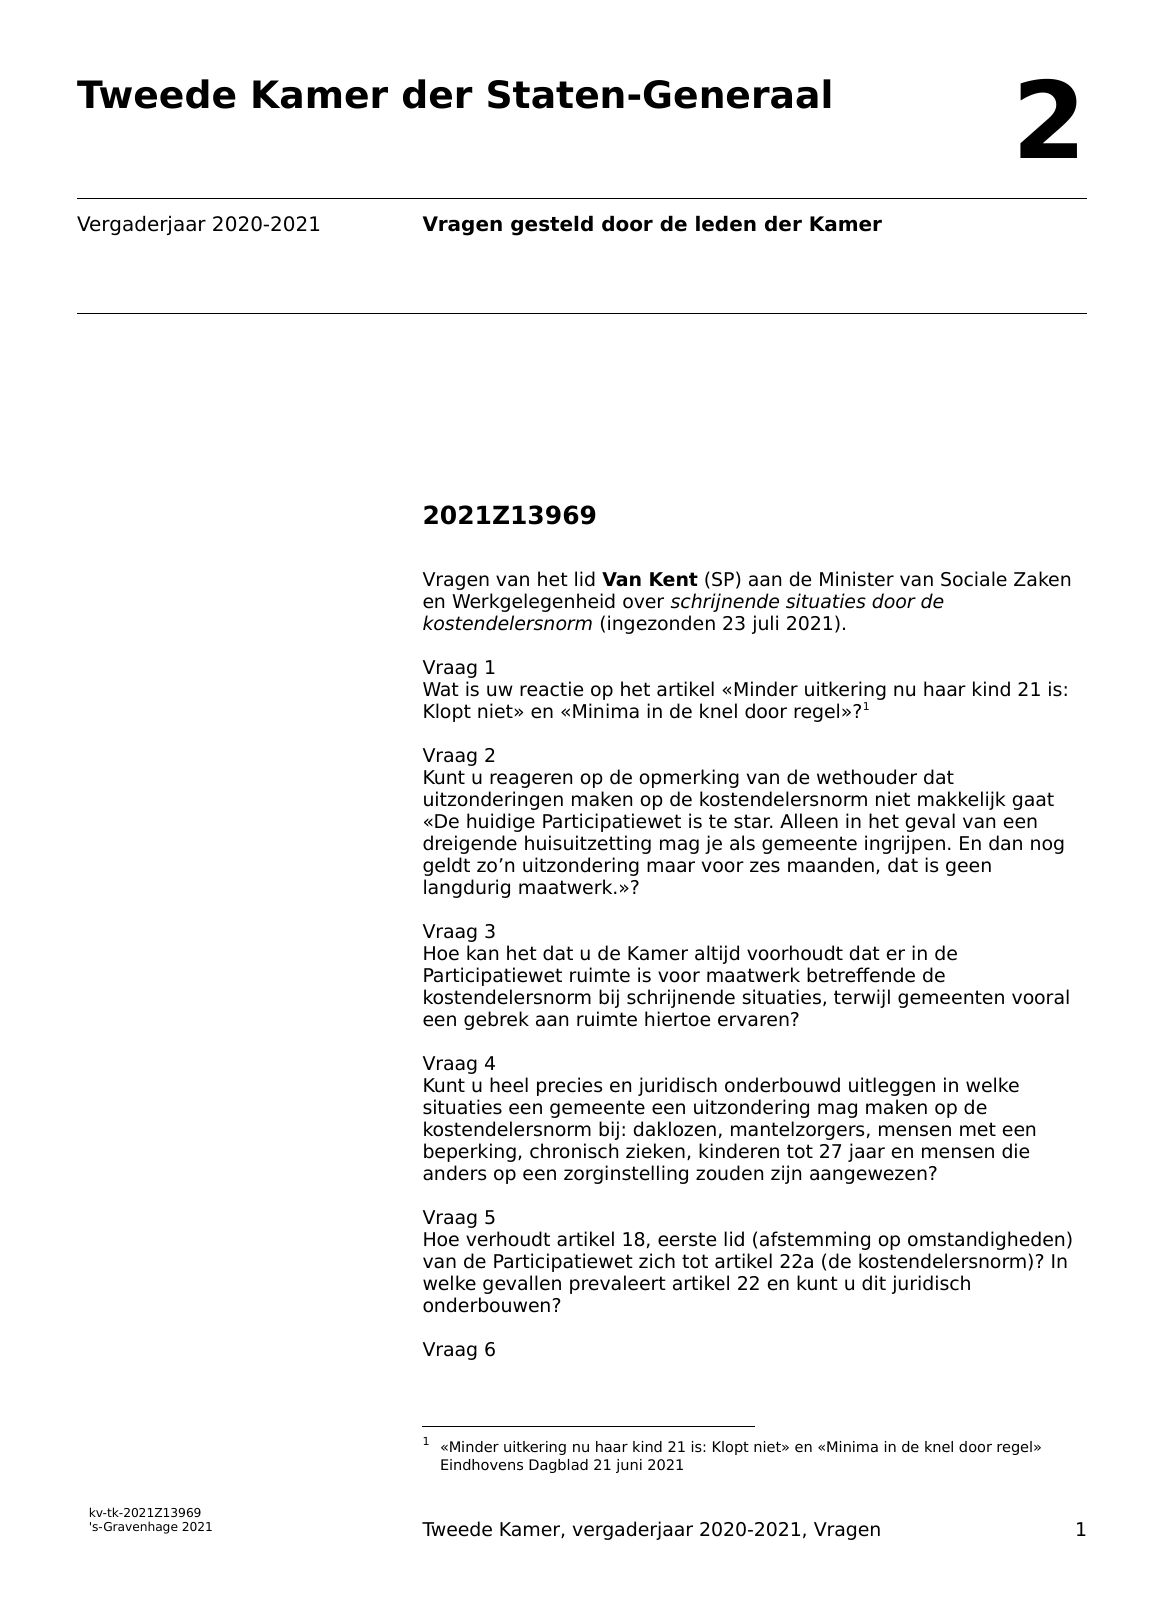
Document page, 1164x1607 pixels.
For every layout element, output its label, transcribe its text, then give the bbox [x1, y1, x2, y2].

text 2021Z13969 [422, 501, 1087, 531]
table_header 2 [886, 59, 1087, 198]
text Vraag 3 [422, 921, 1087, 943]
table_header Tweede Kamer der Staten-Generaal [77, 59, 886, 198]
text Vraag 6 [422, 1339, 1087, 1361]
table_cell Vragen gesteld door de leden der Kamer [422, 199, 1087, 313]
text Wat is uw reactie op het artikel «Minder uitkering nu haar kind 21 is: Klopt niet» en «Minima in de knel door regel»? [422, 679, 1087, 723]
table_cell Vergaderjaar 2020-2021 [77, 199, 422, 313]
text Kunt u reageren op de opmerking van de wethouder dat uitzonderingen maken op de kostendelersnorm niet makkelijk gaat «De huidige Participatiewet is te star. Alleen in het geval van een dreigende huisuitzetting mag je als gemeente ingrijpen. En dan nog geldt zo’n uitzondering maar voor zes maanden, dat is geen langdurig maatwerk.»? [422, 767, 1087, 899]
text 's-Gravenhage 2021 [88, 1520, 323, 1534]
text Vraag 1 [422, 657, 1087, 679]
text kv-tk-2021Z13969 [88, 1506, 323, 1520]
text Vragen van het lid Van Kent (SP) aan de Minister van Sociale Zaken en Werkgelegenheid over schrijnende situaties door de kostendelersnorm (ingezonden 23 juli 2021). [422, 569, 1087, 635]
text Vraag 5 [422, 1207, 1087, 1229]
text Vraag 4 [422, 1053, 1087, 1075]
text Hoe kan het dat u de Kamer altijd voorhoudt dat er in de Participatiewet ruimte is voor maatwerk betreffende de kostendelersnorm bij schrijnende situaties, terwijl gemeenten vooral een gebrek aan ruimte hiertoe ervaren? [422, 943, 1087, 1031]
text «Minder uitkering nu haar kind 21 is: Klopt niet» en «Minima in de knel door regel» Eindhovens Dagblad 21 juni 2021 [422, 1435, 1087, 1474]
text Hoe verhoudt artikel 18, eerste lid (afstemming op omstandigheden) van de Participatiewet zich tot artikel 22a (de kostendelersnorm)? In welke gevallen prevaleert artikel 22 en kunt u dit juridisch onderbouwen? [422, 1229, 1087, 1317]
text Kunt u heel precies en juridisch onderbouwd uitleggen in welke situaties een gemeente een uitzondering mag maken op de kostendelersnorm bij: daklozen, mantelzorgers, mensen met een beperking, chronisch zieken, kinderen tot 27 jaar en mensen die anders op een zorginstelling zouden zijn aangewezen? [422, 1075, 1087, 1185]
text Vraag 2 [422, 745, 1087, 767]
